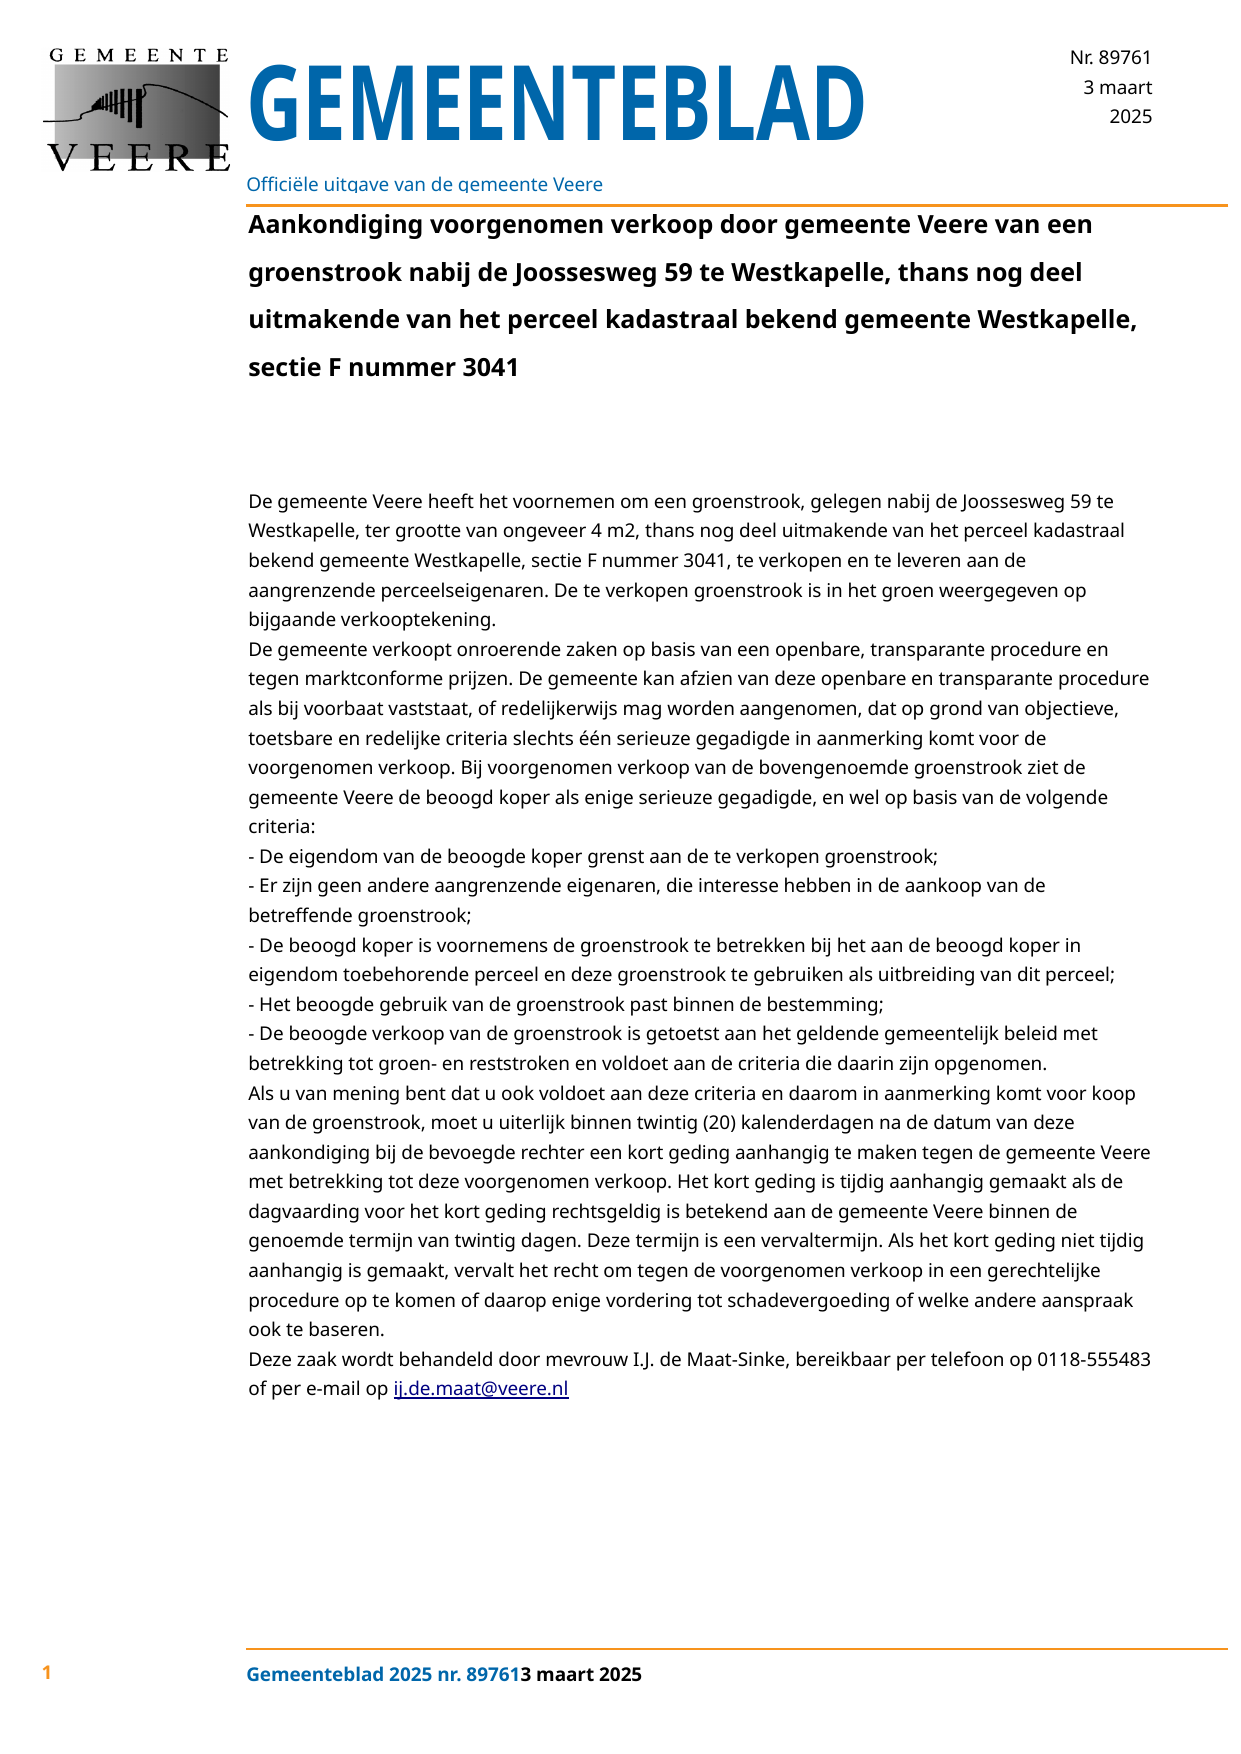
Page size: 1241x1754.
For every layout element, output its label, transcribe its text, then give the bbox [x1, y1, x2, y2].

text Deze zaak wordt behandeld door mevrouw I.J. de Maat-Sinke, bereikbaar per telefoon op 0118-555483 of per e-mail op ij.de.maat@veere.nl [248, 1346, 1152, 1401]
text Aankondiging voorgenomen verkoop door gemeente Veere van een groenstrook nabij de Joossesweg 59 te Westkapelle, thans nog deel uitmakende van het perceel kadastraal bekend gemeente Westkapelle, sectie F nummer 3041 [248, 207, 1152, 384]
text - De beoogd koper is voornemens de groenstrook te betrekken bij het aan de beoogd koper in eigendom toebehorende perceel en deze groenstrook te gebruiken als uitbreiding van dit perceel; [248, 932, 1152, 987]
text De gemeente verkoopt onroerende zaken op basis van een openbare, transparante procedure en tegen marktconforme prijzen. De gemeente kan afzien van deze openbare en transparante procedure als bij voorbaat vaststaat, of redelijkerwijs mag worden aangenomen, dat op grond van objectieve, toetsbare en redelijke criteria slechts één serieuze gegadigde in aanmerking komt voor de voorgenomen verkoop. Bij voorgenomen verkoop van de bovengenoemde groenstrook ziet de gemeente Veere de beoogd koper als enige serieuze gegadigde, en wel op basis van de volgende criteria: [248, 636, 1152, 839]
text - De beoogde verkoop van de groenstrook is getoetst aan het geldende gemeentelijk beleid met betrekking tot groen- en reststroken en voldoet aan de criteria die daarin zijn opgenomen. [248, 1021, 1152, 1076]
text - Het beoogde gebruik van de groenstrook past binnen de bestemming; [248, 991, 1152, 1017]
picture [41, 47, 231, 172]
text Als u van mening bent dat u ook voldoet aan deze criteria en daarom in aanmerking komt voor koop van de groenstrook, moet u uiterlijk binnen twintig (20) kalenderdagen na de datum van deze aankondiging bij de bevoegde rechter een kort geding aanhangig te maken tegen de gemeente Veere met betrekking tot deze voorgenomen verkoop. Het kort geding is tijdig aanhangig gemaakt als de dagvaarding voor het kort geding rechtsgeldig is betekend aan de gemeente Veere binnen de genoemde termijn van twintig dagen. Deze termijn is een vervaltermijn. Als het kort geding niet tijdig aanhangig is gemaakt, vervalt het recht om tegen de voorgenomen verkoop in een gerechtelijke procedure op te komen of daarop enige vordering tot schadevergoeding of welke andere aanspraak ook te baseren. [248, 1080, 1152, 1342]
text - De eigendom van de beoogde koper grenst aan de te verkopen groenstrook; [248, 843, 1152, 869]
text De gemeente Veere heeft het voornemen om een groenstrook, gelegen nabij de Joossesweg 59 te Westkapelle, ter grootte van ongeveer 4 m2, thans nog deel uitmakende van het perceel kadastraal bekend gemeente Westkapelle, sectie F nummer 3041, te verkopen en te leveren aan de aangrenzende perceelseigenaren. De te verkopen groenstrook is in het groen weergegeven op bijgaande verkooptekening. [248, 488, 1152, 632]
text - Er zijn geen andere aangrenzende eigenaren, die interesse hebben in de aankoop van de betreffende groenstrook; [248, 873, 1152, 928]
